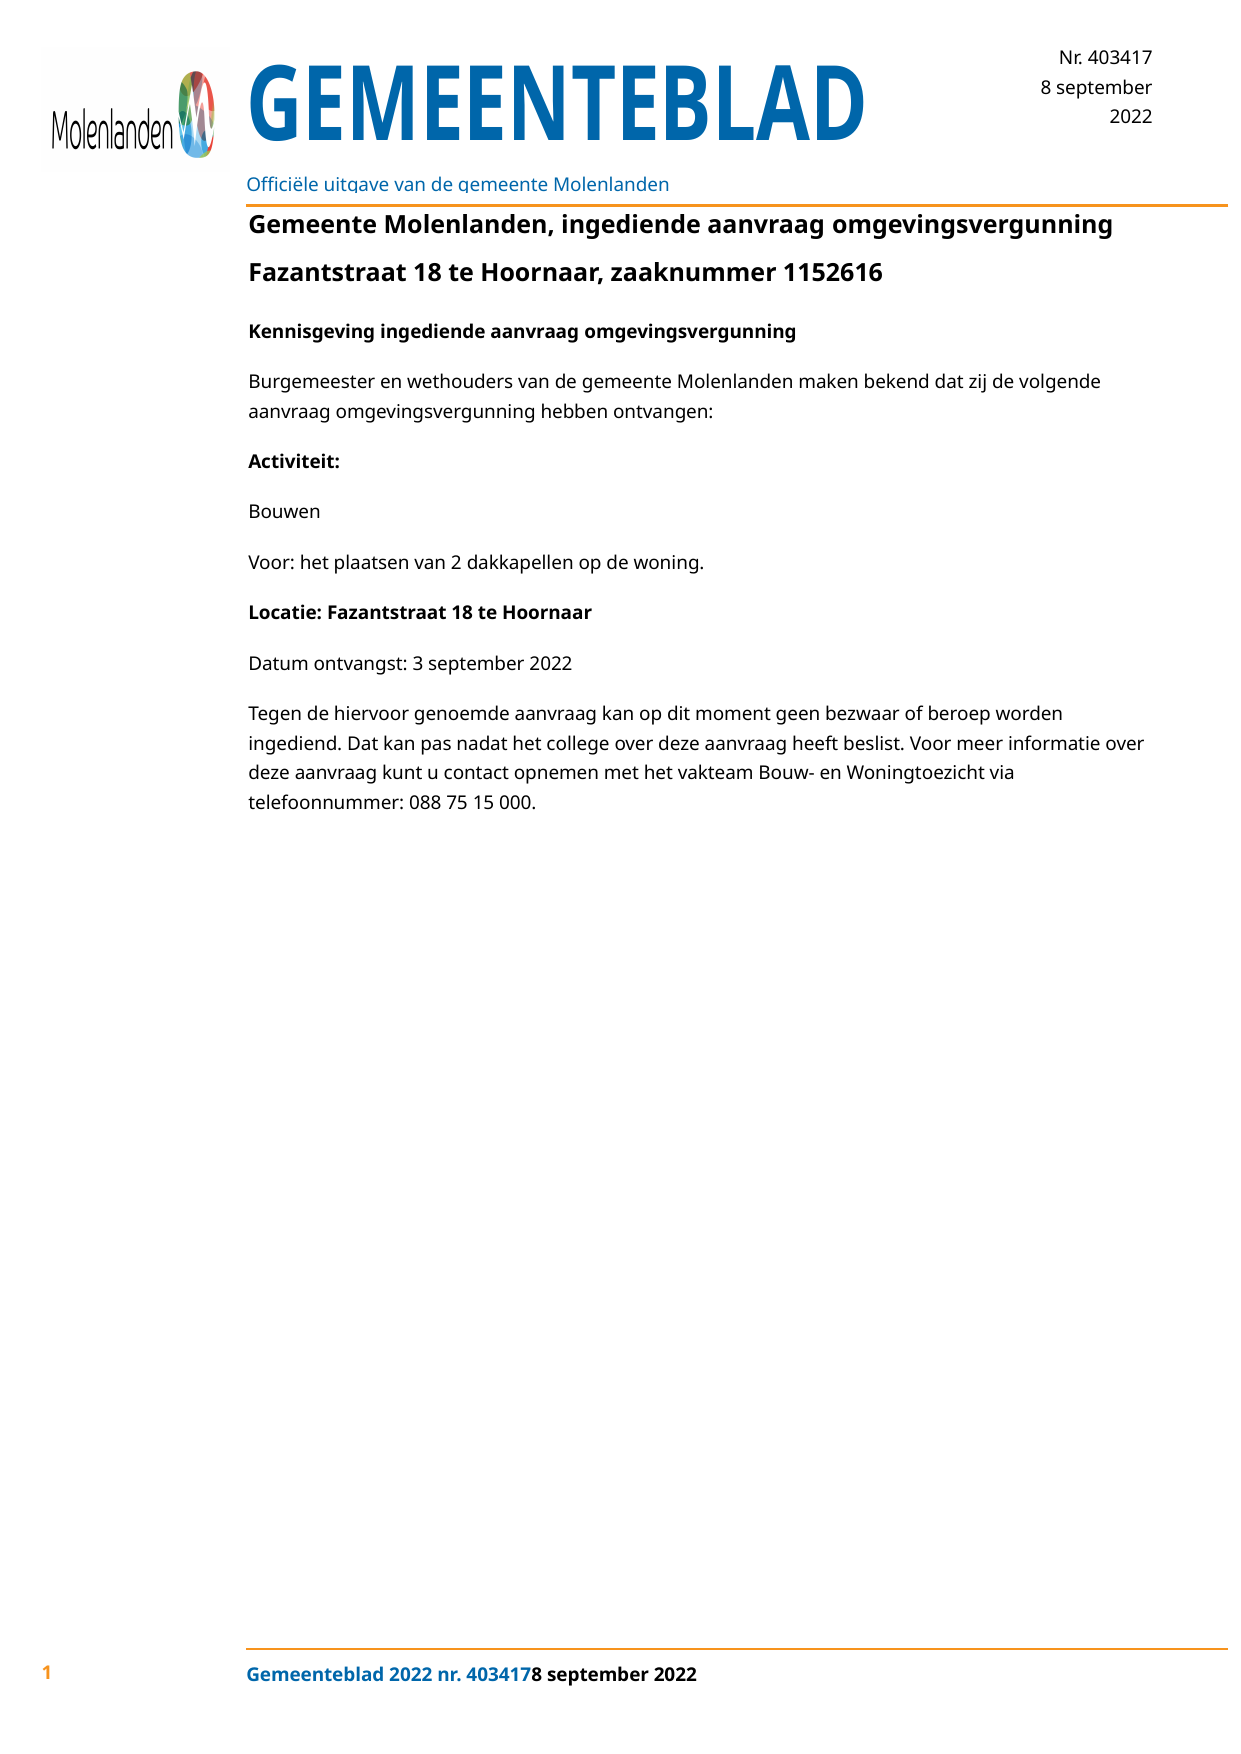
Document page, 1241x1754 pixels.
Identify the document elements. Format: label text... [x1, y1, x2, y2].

text Voor: het plaatsen van 2 dakkapellen op de woning. [248, 549, 1152, 575]
text Bouwen [248, 499, 1152, 524]
text Tegen de hiervoor genoemde aanvraag kan op dit moment geen bezwaar of beroep worden ingediend. Dat kan pas nadat het college over deze aanvraag heeft beslist. Voor meer informatie over deze aanvraag kunt u contact opnemen met het vakteam Bouw- en Woningtoezicht via telefoonnummer: 088 75 15 000. [248, 700, 1152, 815]
text Kennisgeving ingediende aanvraag omgevingsvergunning [248, 318, 1152, 344]
text Locatie: Fazantstraat 18 te Hoornaar [248, 599, 1152, 625]
text Burgemeester en wethouders van de gemeente Molenlanden maken bekend dat zij de volgende aanvraag omgevingsvergunning hebben ontvangen: [248, 368, 1152, 424]
text Activiteit: [248, 448, 1152, 474]
text Gemeente Molenlanden, ingediende aanvraag omgevingsvergunning Fazantstraat 18 te Hoornaar, zaaknummer 1152616 [248, 207, 1152, 288]
picture [41, 47, 231, 172]
text Datum ontvangst: 3 september 2022 [248, 650, 1152, 676]
